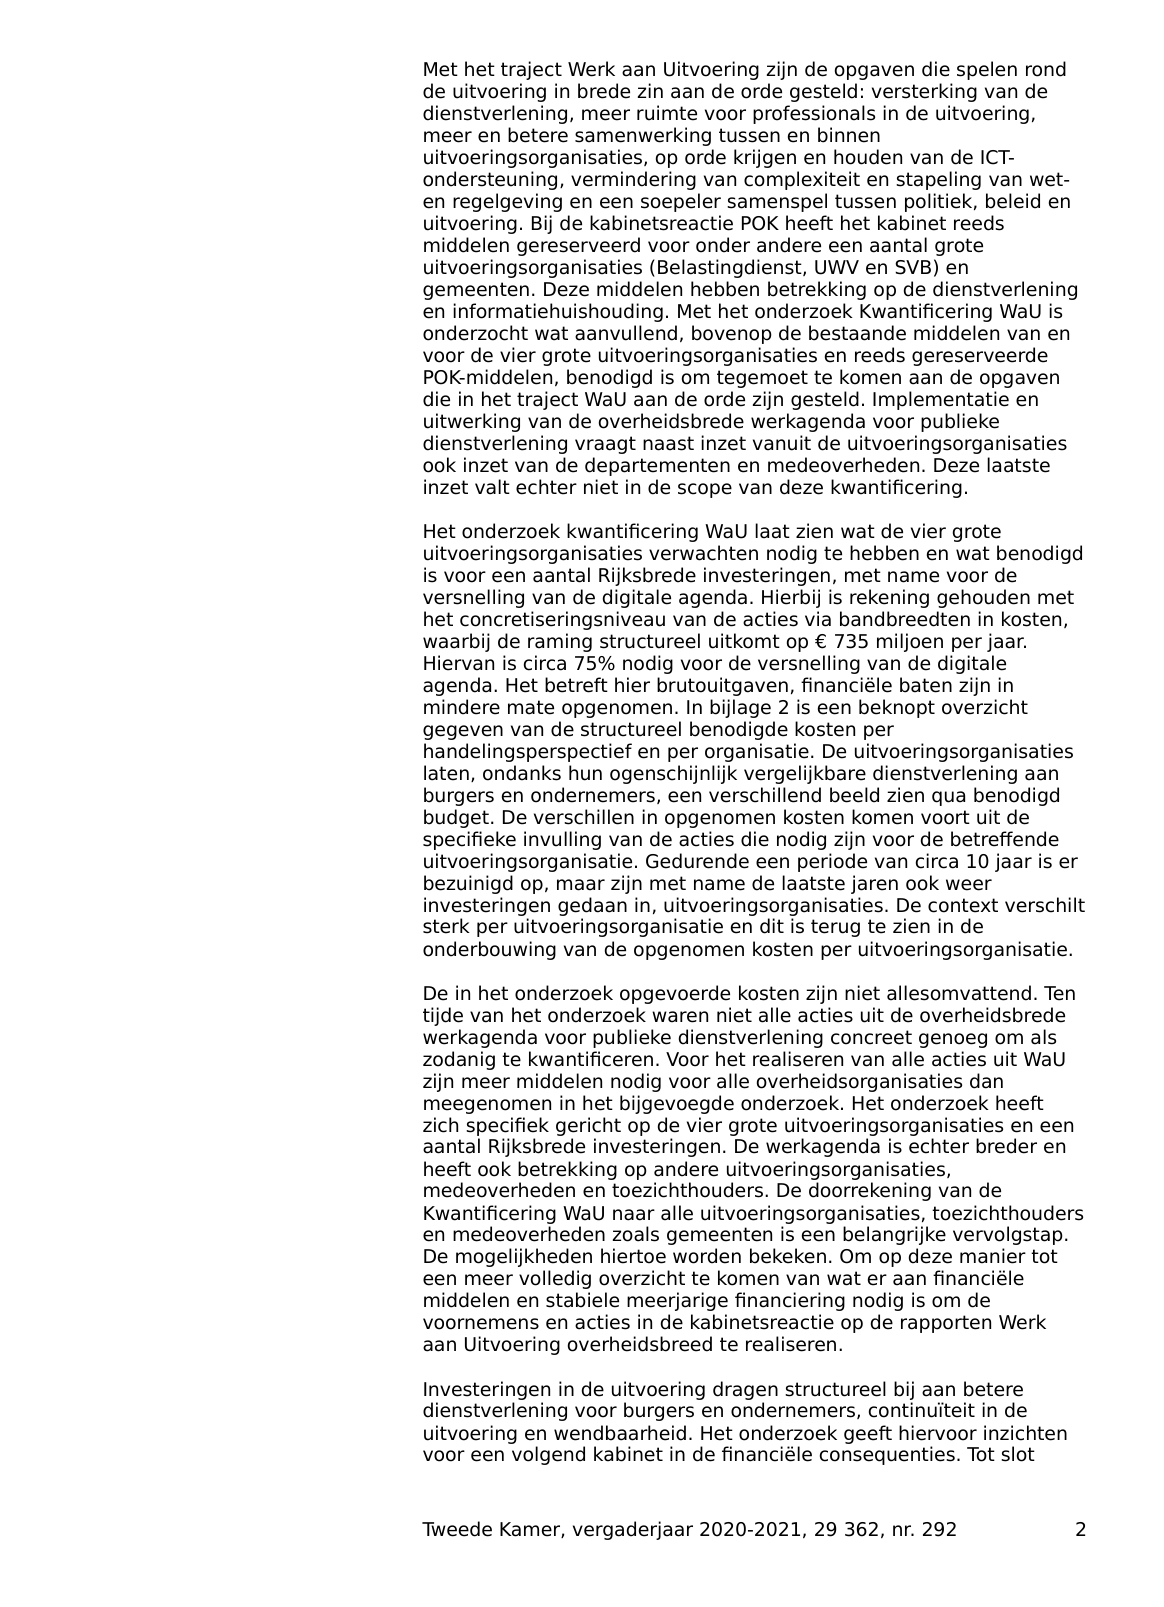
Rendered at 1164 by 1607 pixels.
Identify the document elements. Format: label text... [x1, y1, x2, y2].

text Investeringen in de uitvoering dragen structureel bij aan betere dienstverlening voor burgers en ondernemers, continuïteit in de uitvoering en wendbaarheid. Het onderzoek geeft hiervoor inzichten voor een volgend kabinet in de financiële consequenties. Tot slot [422, 1378, 1087, 1466]
text Het onderzoek kwantificering WaU laat zien wat de vier grote uitvoeringsorganisaties verwachten nodig te hebben en wat benodigd is voor een aantal Rijksbrede investeringen, met name voor de versnelling van de digitale agenda. Hierbij is rekening gehouden met het concretiseringsniveau van de acties via bandbreedten in kosten, waarbij de raming structureel uitkomt op € 735 miljoen per jaar. Hiervan is circa 75% nodig voor de versnelling van de digitale agenda. Het betreft hier brutouitgaven, financiële baten zijn in mindere mate opgenomen. In bijlage 2 is een beknopt overzicht gegeven van de structureel benodigde kosten per handelingsperspectief en per organisatie. De uitvoeringsorganisaties laten, ondanks hun ogenschijnlijk vergelijkbare dienstverlening aan burgers en ondernemers, een verschillend beeld zien qua benodigd budget. De verschillen in opgenomen kosten komen voort uit de specifieke invulling van de acties die nodig zijn voor de betreffende uitvoeringsorganisatie. Gedurende een periode van circa 10 jaar is er bezuinigd op, maar zijn met name de laatste jaren ook weer investeringen gedaan in, uitvoeringsorganisaties. De context verschilt sterk per uitvoeringsorganisatie en dit is terug te zien in de onderbouwing van de opgenomen kosten per uitvoeringsorganisatie. [422, 521, 1087, 960]
text Met het traject Werk aan Uitvoering zijn de opgaven die spelen rond de uitvoering in brede zin aan de orde gesteld: versterking van de dienstverlening, meer ruimte voor professionals in de uitvoering, meer en betere samenwerking tussen en binnen uitvoeringsorganisaties, op orde krijgen en houden van de ICT-ondersteuning, vermindering van complexiteit en stapeling van wet- en regelgeving en een soepeler samenspel tussen politiek, beleid en uitvoering. Bij de kabinetsreactie POK heeft het kabinet reeds middelen gereserveerd voor onder andere een aantal grote uitvoeringsorganisaties (Belastingdienst, UWV en SVB) en gemeenten. Deze middelen hebben betrekking op de dienstverlening en informatiehuishouding. Met het onderzoek Kwantificering WaU is onderzocht wat aanvullend, bovenop de bestaande middelen van en voor de vier grote uitvoeringsorganisaties en reeds gereserveerde POK-middelen, benodigd is om tegemoet te komen aan de opgaven die in het traject WaU aan de orde zijn gesteld. Implementatie en uitwerking van de overheidsbrede werkagenda voor publieke dienstverlening vraagt naast inzet vanuit de uitvoeringsorganisaties ook inzet van de departementen en medeoverheden. Deze laatste inzet valt echter niet in de scope van deze kwantificering. [422, 59, 1087, 499]
text De in het onderzoek opgevoerde kosten zijn niet allesomvattend. Ten tijde van het onderzoek waren niet alle acties uit de overheidsbrede werkagenda voor publieke dienstverlening concreet genoeg om als zodanig te kwantificeren. Voor het realiseren van alle acties uit WaU zijn meer middelen nodig voor alle overheidsorganisaties dan meegenomen in het bijgevoegde onderzoek. Het onderzoek heeft zich specifiek gericht op de vier grote uitvoeringsorganisaties en een aantal Rijksbrede investeringen. De werkagenda is echter breder en heeft ook betrekking op andere uitvoeringsorganisaties, medeoverheden en toezichthouders. De doorrekening van de Kwantificering WaU naar alle uitvoeringsorganisaties, toezichthouders en medeoverheden zoals gemeenten is een belangrijke vervolgstap. De mogelijkheden hiertoe worden bekeken. Om op deze manier tot een meer volledig overzicht te komen van wat er aan financiële middelen en stabiele meerjarige financiering nodig is om de voornemens en acties in de kabinetsreactie op de rapporten Werk aan Uitvoering overheidsbreed te realiseren. [422, 983, 1087, 1356]
